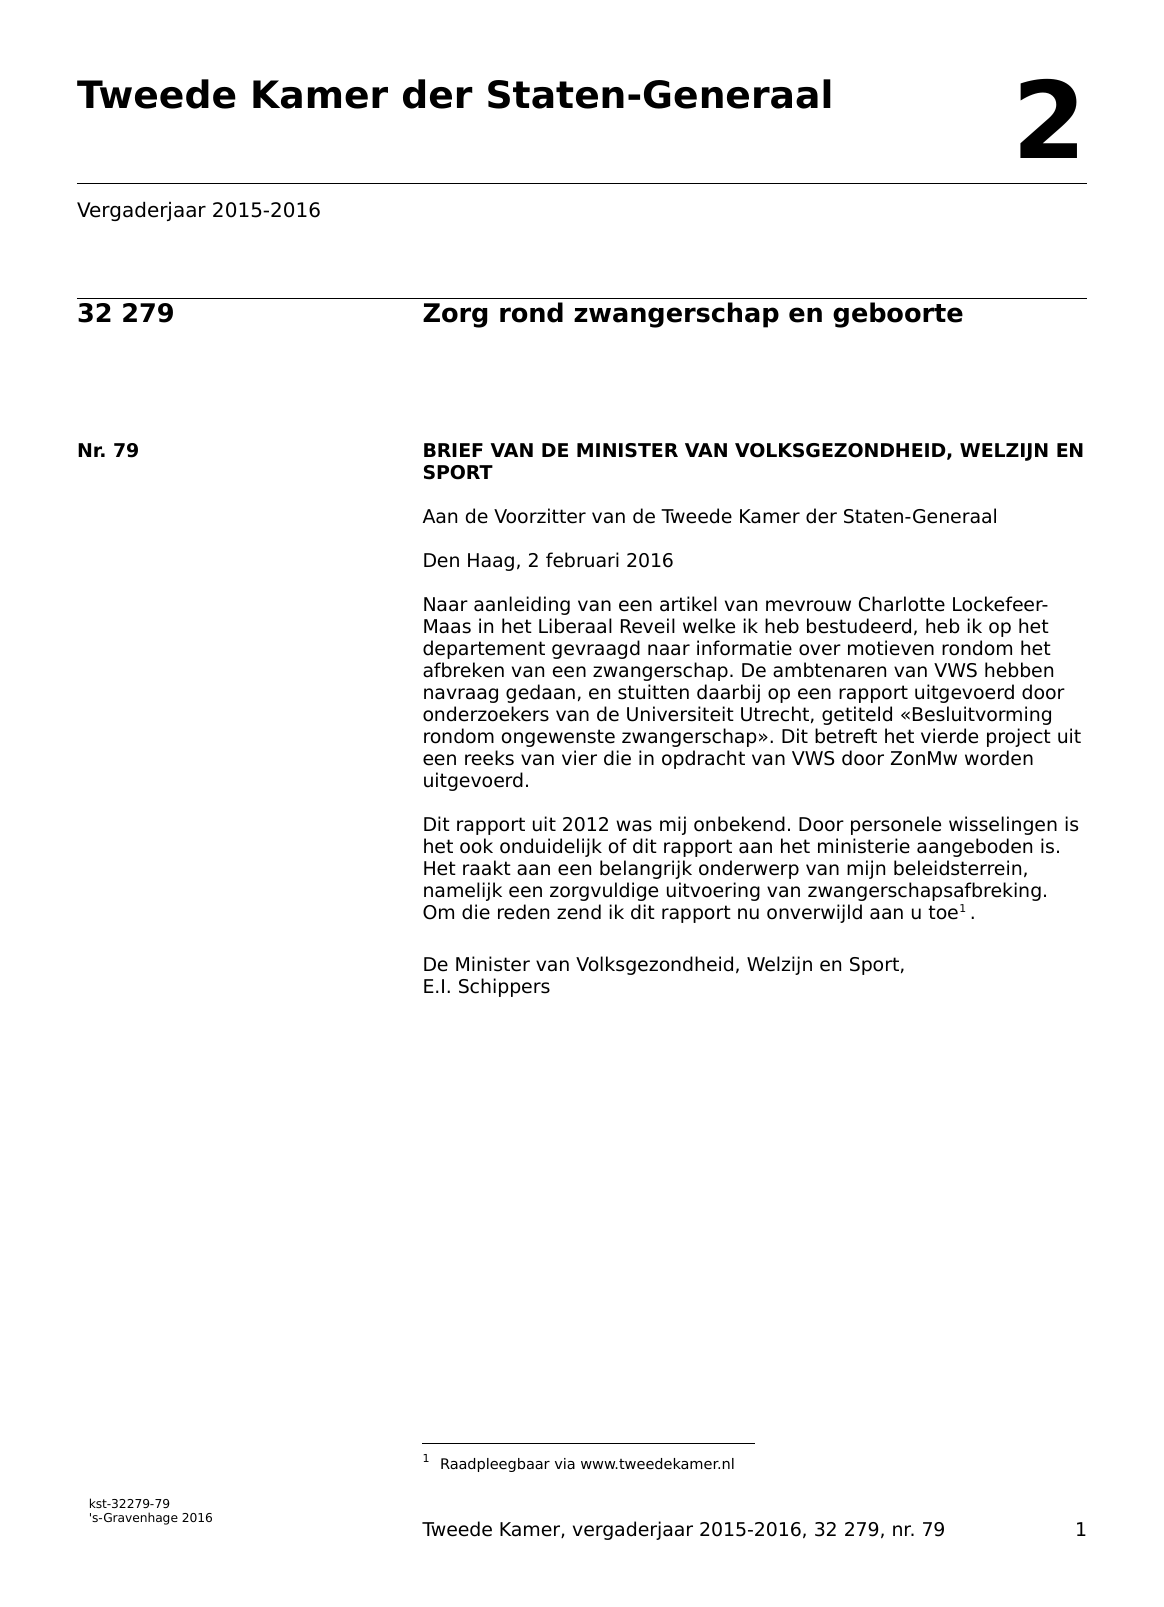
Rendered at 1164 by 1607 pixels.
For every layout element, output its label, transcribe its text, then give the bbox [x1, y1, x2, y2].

text De Minister van Volksgezondheid, Welzijn en Sport, E.I. Schippers [422, 954, 1087, 998]
text Den Haag, 2 februari 2016 [422, 550, 1087, 572]
text Dit rapport uit 2012 was mij onbekend. Door personele wisselingen is het ook onduidelijk of dit rapport aan het ministerie aangeboden is. Het raakt aan een belangrijk onderwerp van mijn beleidsterrein, namelijk een zorgvuldige uitvoering van zwangerschapsafbreking. Om die reden zend ik dit rapport nu onverwijld aan u toe. [422, 814, 1087, 924]
text Raadpleegbaar via www.tweedekamer.nl [422, 1452, 1087, 1474]
text Naar aanleiding van een artikel van mevrouw Charlotte Lockefeer-Maas in het Liberaal Reveil welke ik heb bestudeerd, heb ik op het departement gevraagd naar informatie over motieven rondom het afbreken van een zwangerschap. De ambtenaren van VWS hebben navraag gedaan, en stuitten daarbij op een rapport uitgevoerd door onderzoekers van de Universiteit Utrecht, getiteld «Besluitvorming rondom ongewenste zwangerschap». Dit betreft het vierde project uit een reeks van vier die in opdracht van VWS door ZonMw worden uitgevoerd. [422, 594, 1087, 792]
text 's-Gravenhage 2016 [88, 1511, 323, 1525]
table_cell Vergaderjaar 2015-2016 [77, 184, 1087, 298]
text Aan de Voorzitter van de Tweede Kamer der Staten-Generaal [422, 506, 1087, 528]
subtitle 32 279 Zorg rond zwangerschap en geboorte [77, 299, 1087, 329]
text kst-32279-79 [88, 1497, 323, 1511]
table_header Tweede Kamer der Staten-Generaal [77, 59, 886, 183]
subtitle Nr. 79 BRIEF VAN DE MINISTER VAN VOLKSGEZONDHEID, WELZIJN EN SPORT [77, 440, 1087, 484]
table_header 2 [886, 59, 1087, 183]
